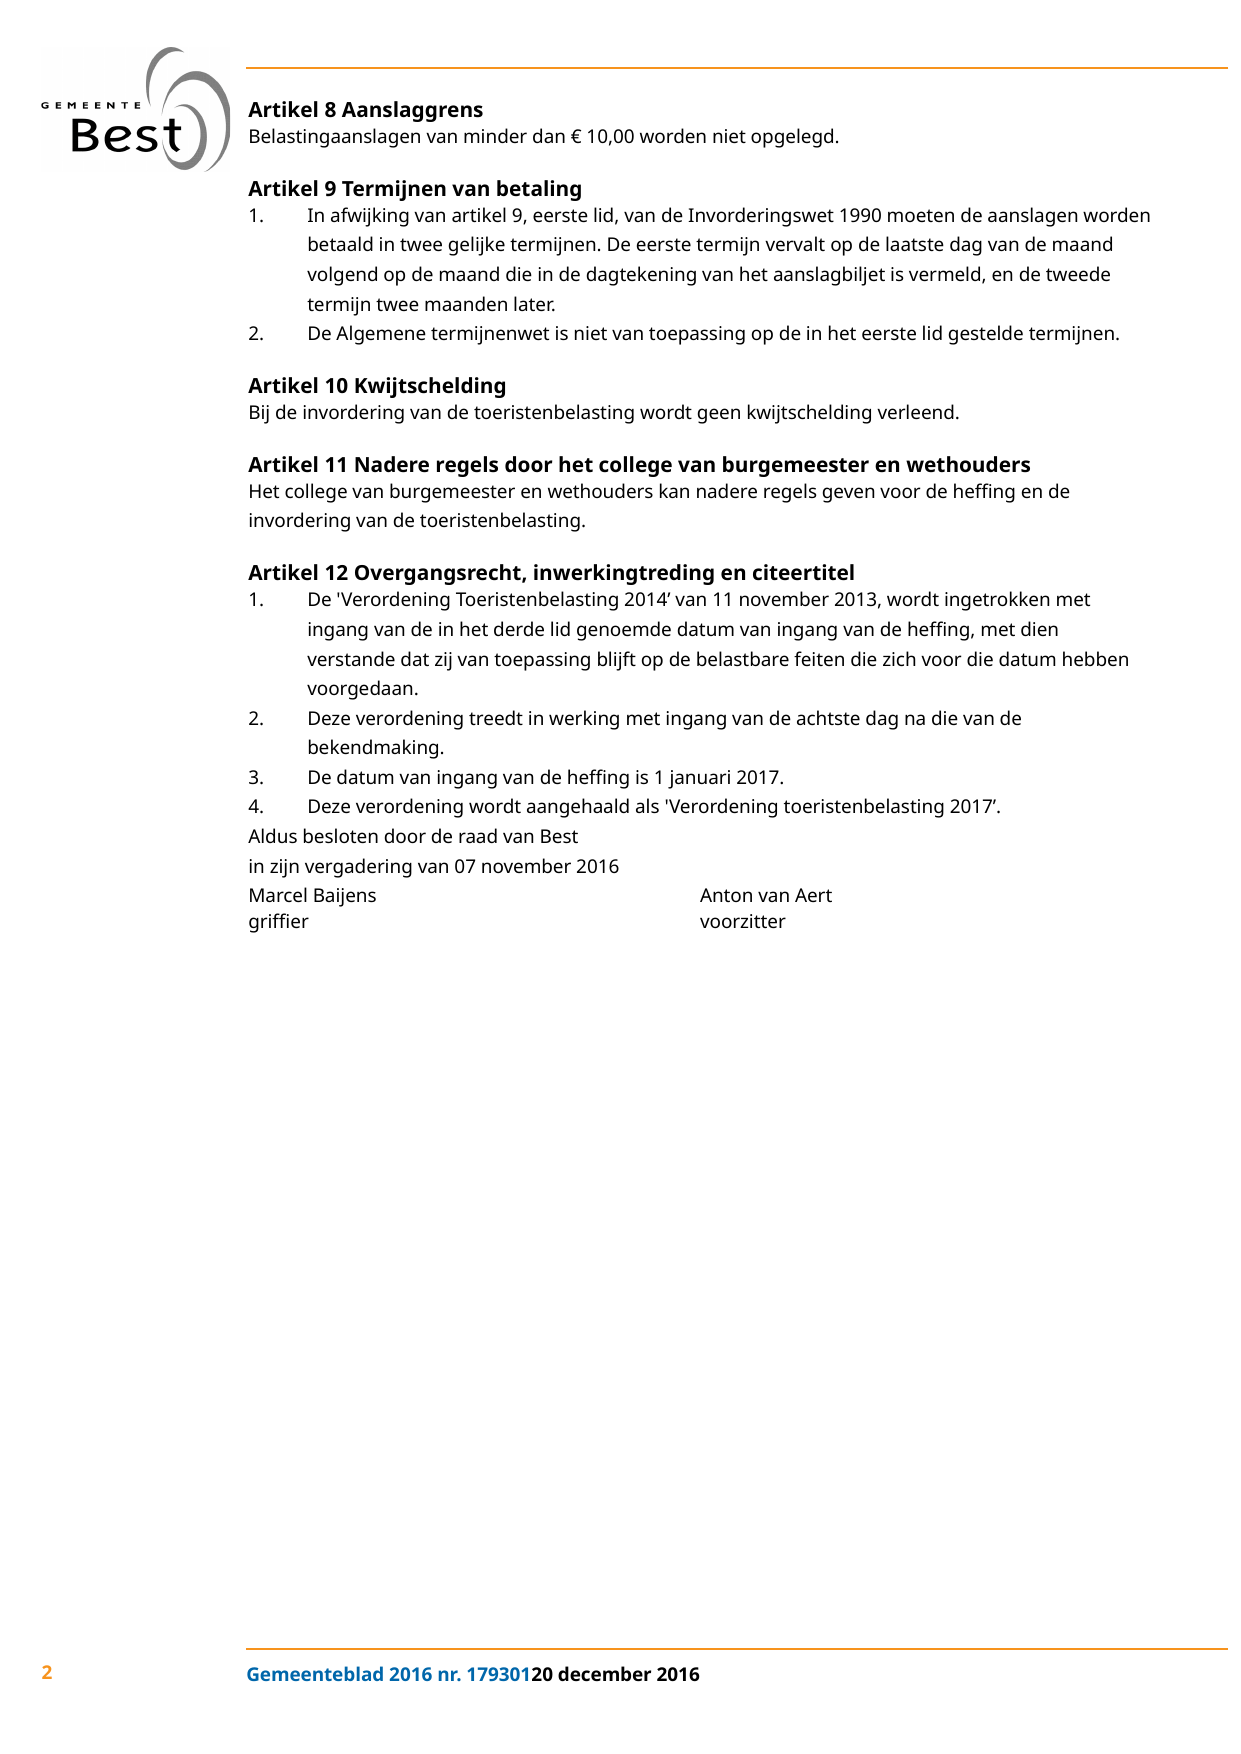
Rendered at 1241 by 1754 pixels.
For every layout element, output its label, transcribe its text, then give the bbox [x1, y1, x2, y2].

list De datum van ingang van de heffing is 1 januari 2017. [248, 764, 1152, 790]
text Artikel 9 Termijnen van betaling [248, 174, 1152, 202]
text in zijn vergadering van 07 november 2016 [248, 853, 1152, 878]
text Het college van burgemeester en wethouders kan nadere regels geven voor de heffing en de invordering van de toeristenbelasting. [248, 478, 1152, 533]
table_cell griffier [248, 908, 700, 934]
text Artikel 11 Nadere regels door het college van burgemeester en wethouders [248, 450, 1152, 478]
list In afwijking van artikel 9, eerste lid, van de Invorderingswet 1990 moeten de aanslagen worden betaald in twee gelijke termijnen. De eerste termijn vervalt op de laatste dag van de maand volgend op de maand die in de dagtekening van het aanslagbiljet is vermeld, en de tweede termijn twee maanden later. [248, 202, 1152, 317]
list Deze verordening wordt aangehaald als 'Verordening toeristenbelasting 2017’. [248, 794, 1152, 819]
text Bij de invordering van de toeristenbelasting wordt geen kwijtschelding verleend. [248, 399, 1152, 425]
list Deze verordening treedt in werking met ingang van de achtste dag na die van de bekendmaking. [248, 705, 1152, 760]
text Artikel 12 Overgangsrecht, inwerkingtreding en citeertitel [248, 558, 1152, 587]
text Aldus besloten door de raad van Best [248, 823, 1152, 849]
table_header Anton van Aert [700, 883, 1152, 908]
table_header Marcel Baijens [248, 883, 700, 908]
table_cell voorzitter [700, 908, 1152, 934]
picture [41, 47, 231, 172]
text Artikel 10 Kwijtschelding [248, 371, 1152, 399]
text Belastingaanslagen van minder dan € 10,00 worden niet opgelegd. [248, 123, 1152, 149]
list De Algemene termijnenwet is niet van toepassing op de in het eerste lid gestelde termijnen. [248, 320, 1152, 346]
list De 'Verordening Toeristenbelasting 2014’ van 11 november 2013, wordt ingetrokken met ingang van de in het derde lid genoemde datum van ingang van de heffing, met dien verstande dat zij van toepassing blijft op de belastbare feiten die zich voor die datum hebben voorgedaan. [248, 587, 1152, 701]
text Artikel 8 Aanslaggrens [248, 95, 1152, 123]
